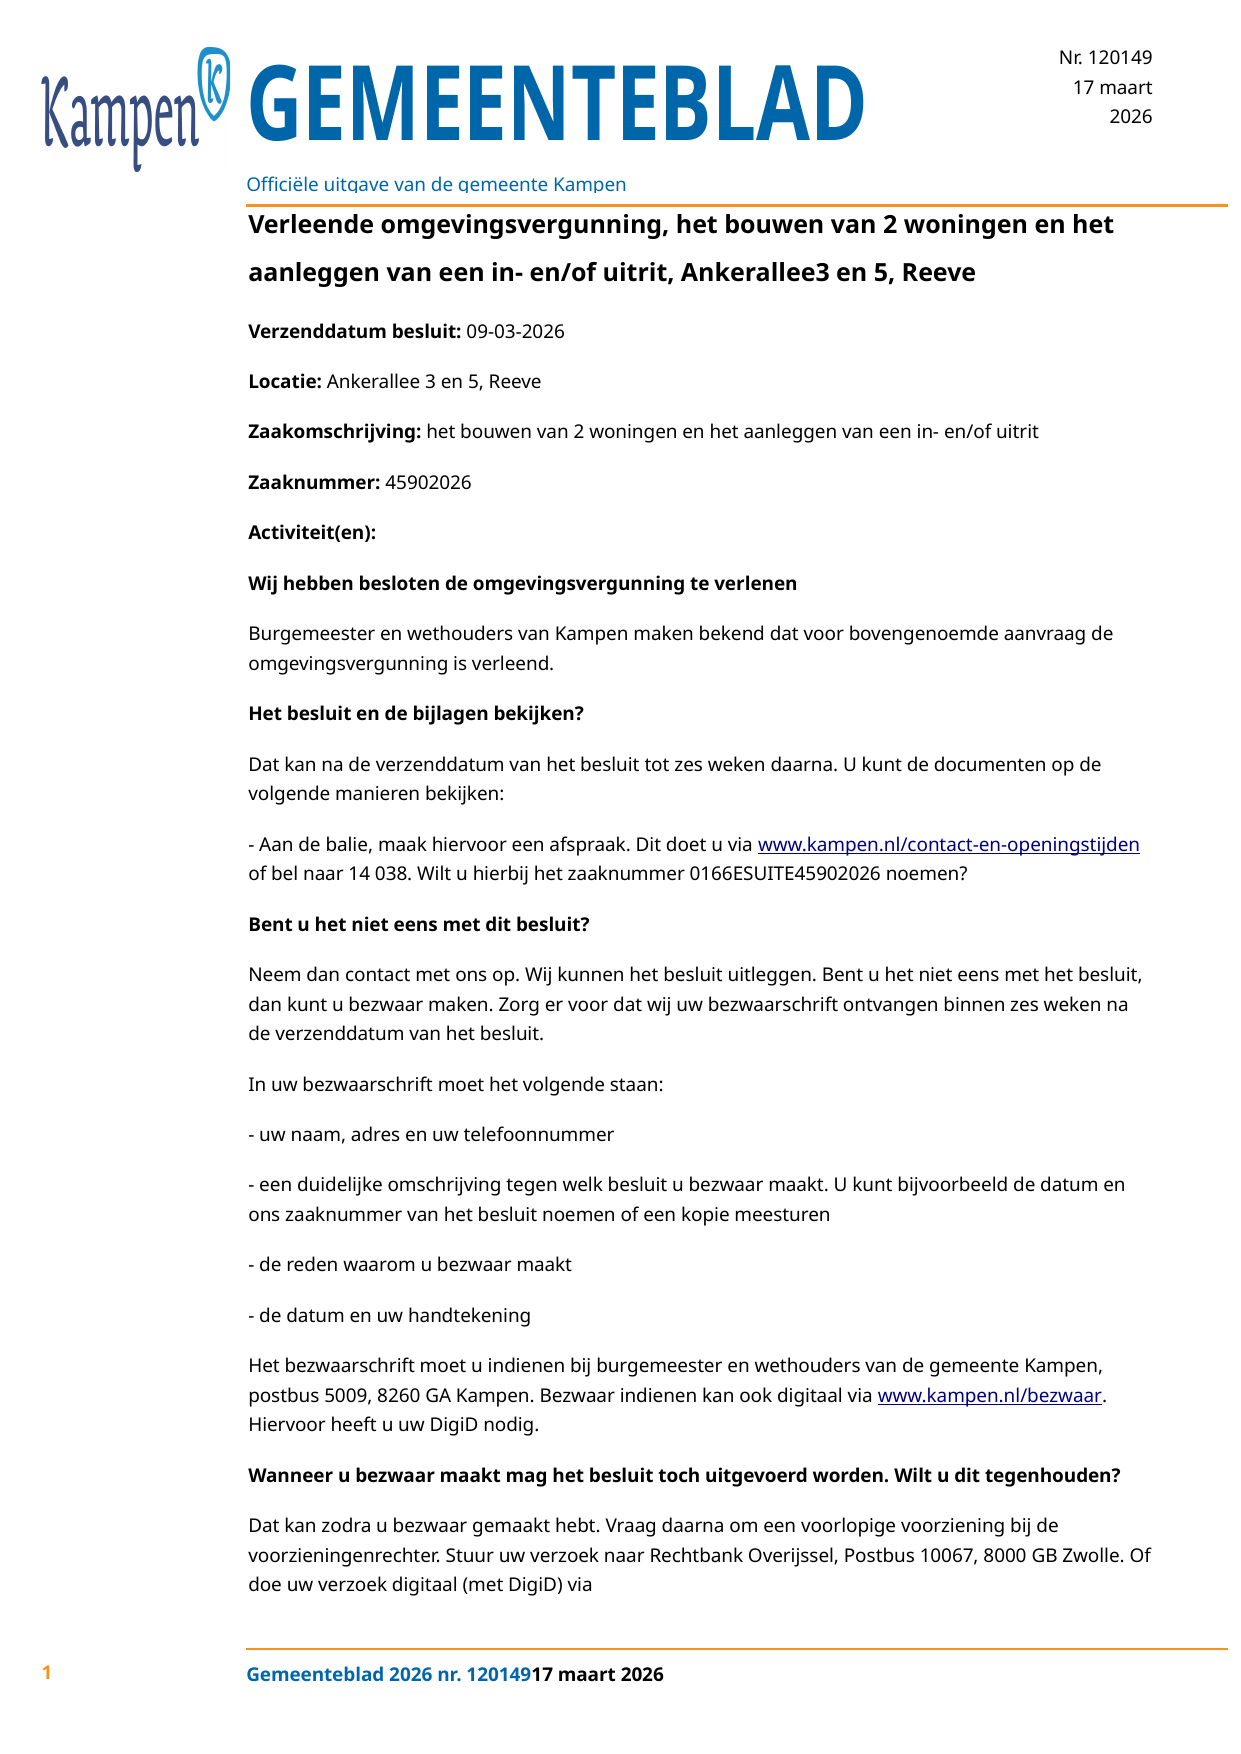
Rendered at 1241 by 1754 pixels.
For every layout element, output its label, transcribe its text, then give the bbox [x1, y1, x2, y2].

text Burgemeester en wethouders van Kampen maken bekend dat voor bovengenoemde aanvraag de omgevingsvergunning is verleend. [248, 620, 1152, 676]
picture [41, 47, 231, 172]
text Wij hebben besloten de omgevingsvergunning te verlenen [248, 570, 1152, 596]
text Zaaknummer: 45902026 [248, 469, 1152, 495]
text Het besluit en de bijlagen bekijken? [248, 700, 1152, 726]
text Dat kan na de verzenddatum van het besluit tot zes weken daarna. U kunt de documenten op de volgende manieren bekijken: [248, 751, 1152, 806]
text Verleende omgevingsvergunning, het bouwen van 2 woningen en het aanleggen van een in- en/of uitrit, Ankerallee3 en 5, Reeve [248, 207, 1152, 288]
text - uw naam, adres en uw telefoonnummer [248, 1121, 1152, 1147]
text - de reden waarom u bezwaar maakt [248, 1252, 1152, 1277]
text Het bezwaarschrift moet u indienen bij burgemeester en wethouders van de gemeente Kampen, postbus 5009, 8260 GA Kampen. Bezwaar indienen kan ook digitaal via www.kampen.nl/bezwaar. Hiervoor heeft u uw DigiD nodig. [248, 1352, 1152, 1437]
text - Aan de balie, maak hiervoor een afspraak. Dit doet u via www.kampen.nl/contact-en-openingstijden of bel naar 14 038. Wilt u hierbij het zaaknummer 0166ESUITE45902026 noemen? [248, 831, 1152, 886]
text In uw bezwaarschrift moet het volgende staan: [248, 1071, 1152, 1097]
text Activiteit(en): [248, 519, 1152, 545]
text Neem dan contact met ons op. Wij kunnen het besluit uitleggen. Bent u het niet eens met het besluit, dan kunt u bezwaar maken. Zorg er voor dat wij uw bezwaarschrift ontvangen binnen zes weken na de verzenddatum van het besluit. [248, 961, 1152, 1046]
text Wanneer u bezwaar maakt mag het besluit toch uitgevoerd worden. Wilt u dit tegenhouden? [248, 1462, 1152, 1488]
text Locatie: Ankerallee 3 en 5, Reeve [248, 368, 1152, 394]
text Bent u het niet eens met dit besluit? [248, 911, 1152, 937]
text - een duidelijke omschrijving tegen welk besluit u bezwaar maakt. U kunt bijvoorbeeld de datum en ons zaaknummer van het besluit noemen of een kopie meesturen [248, 1172, 1152, 1227]
text Zaakomschrijving: het bouwen van 2 woningen en het aanleggen van een in- en/of uitrit [248, 419, 1152, 444]
text Dat kan zodra u bezwaar gemaakt hebt. Vraag daarna om een voorlopige voorziening bij de voorzieningenrechter. Stuur uw verzoek naar Rechtbank Overijssel, Postbus 10067, 8000 GB Zwolle. Of doe uw verzoek digitaal (met DigiD) via [248, 1512, 1152, 1597]
text - de datum en uw handtekening [248, 1302, 1152, 1328]
text Verzenddatum besluit: 09-03-2026 [248, 318, 1152, 344]
